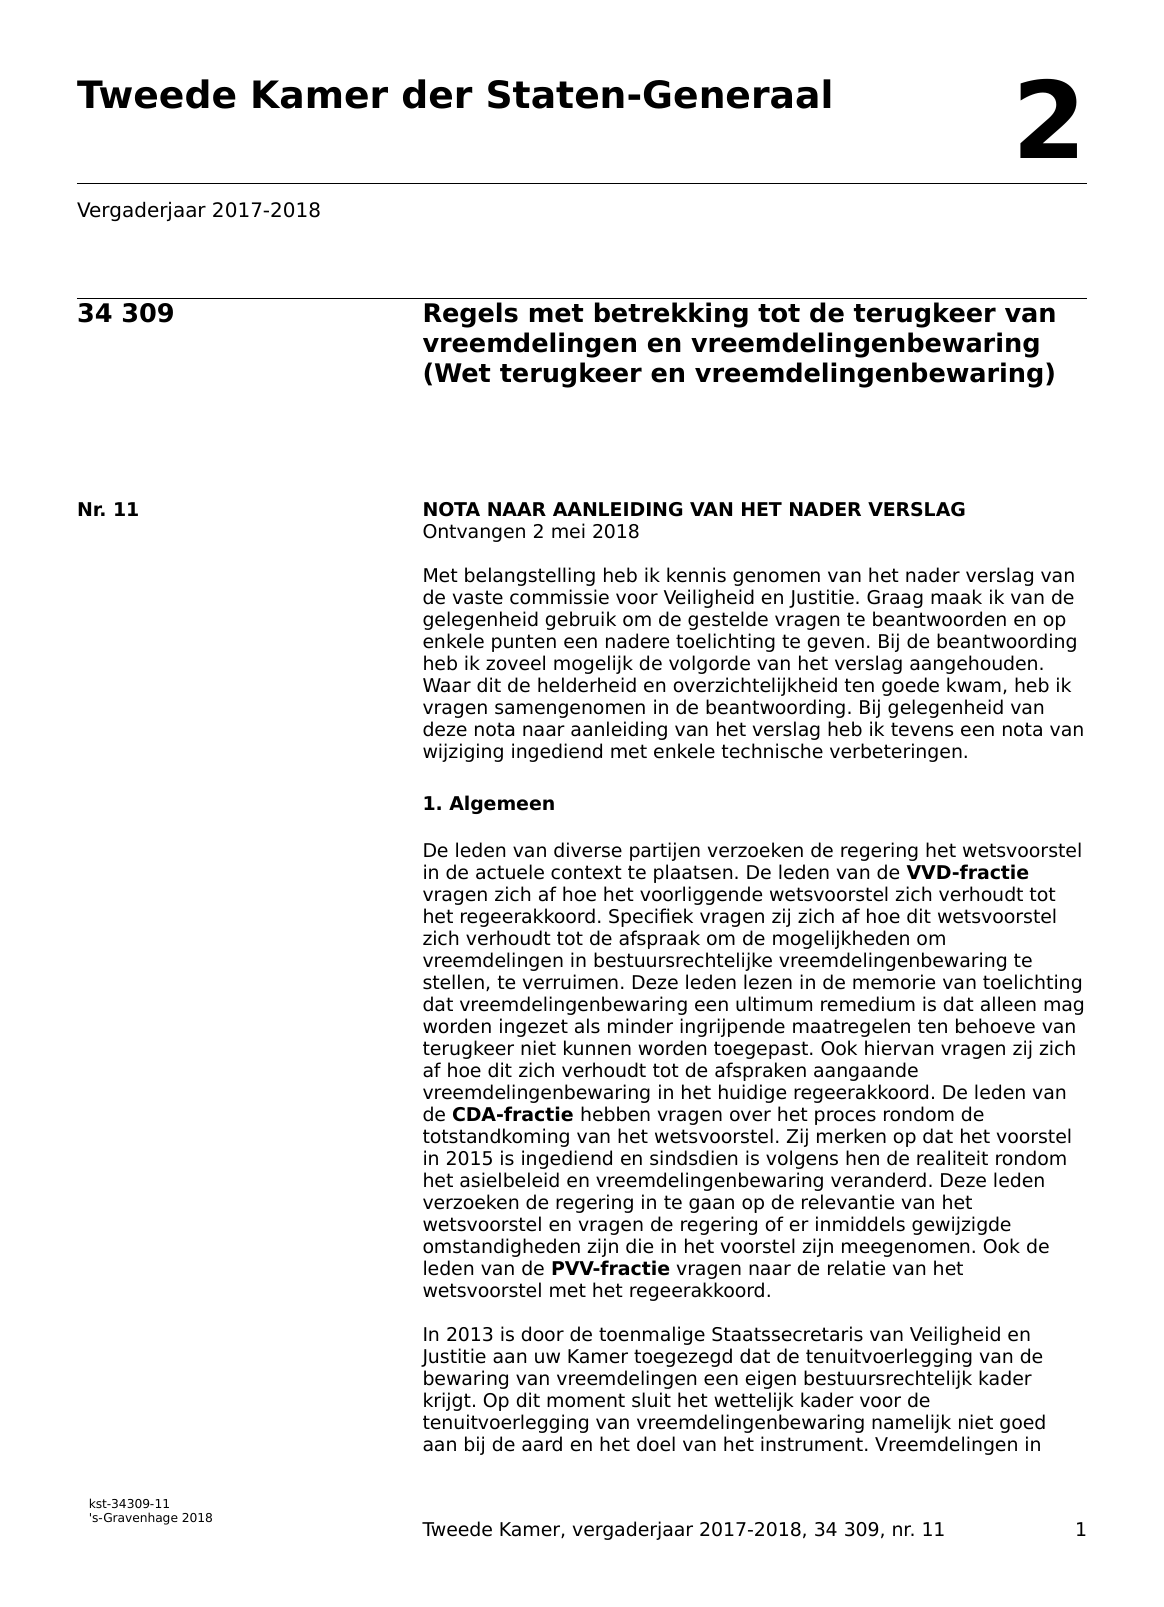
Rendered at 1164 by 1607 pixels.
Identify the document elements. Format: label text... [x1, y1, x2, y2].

table_header Tweede Kamer der Staten-Generaal [77, 59, 886, 183]
text 's-Gravenhage 2018 [88, 1511, 323, 1525]
text In 2013 is door de toenmalige Staatssecretaris van Veiligheid en Justitie aan uw Kamer toegezegd dat de tenuitvoerlegging van de bewaring van vreemdelingen een eigen bestuursrechtelijk kader krijgt. Op dit moment sluit het wettelijk kader voor de tenuitvoerlegging van vreemdelingenbewaring namelijk niet goed aan bij de aard en het doel van het instrument. Vreemdelingen in [422, 1324, 1087, 1456]
subtitle 34 309 Regels met betrekking tot de terugkeer van vreemdelingen en vreemdelingenbewaring (Wet terugkeer en vreemdelingenbewaring) [77, 299, 1087, 388]
text Ontvangen 2 mei 2018 [422, 521, 1087, 543]
table_header 2 [886, 59, 1087, 183]
table_cell Vergaderjaar 2017-2018 [77, 184, 1087, 298]
text De leden van diverse partijen verzoeken de regering het wetsvoorstel in de actuele context te plaatsen. De leden van de VVD-fractie vragen zich af hoe het voorliggende wetsvoorstel zich verhoudt tot het regeerakkoord. Specifiek vragen zij zich af hoe dit wetsvoorstel zich verhoudt tot de afspraak om de mogelijkheden om vreemdelingen in bestuursrechtelijke vreemdelingenbewaring te stellen, te verruimen. Deze leden lezen in de memorie van toelichting dat vreemdelingenbewaring een ultimum remedium is dat alleen mag worden ingezet als minder ingrijpende maatregelen ten behoeve van terugkeer niet kunnen worden toegepast. Ook hiervan vragen zij zich af hoe dit zich verhoudt tot de afspraken aangaande vreemdelingenbewaring in het huidige regeerakkoord. De leden van de CDA-fractie hebben vragen over het proces rondom de totstandkoming van het wetsvoorstel. Zij merken op dat het voorstel in 2015 is ingediend en sindsdien is volgens hen de realiteit rondom het asielbeleid en vreemdelingenbewaring veranderd. Deze leden verzoeken de regering in te gaan op de relevantie van het wetsvoorstel en vragen de regering of er inmiddels gewijzigde omstandigheden zijn die in het voorstel zijn meegenomen. Ook de leden van de PVV-fractie vragen naar de relatie van het wetsvoorstel met het regeerakkoord. [422, 840, 1087, 1302]
subtitle Nr. 11 NOTA NAAR AANLEIDING VAN HET NADER VERSLAG [77, 499, 1087, 521]
text Met belangstelling heb ik kennis genomen van het nader verslag van de vaste commissie voor Veiligheid en Justitie. Graag maak ik van de gelegenheid gebruik om de gestelde vragen te beantwoorden en op enkele punten een nadere toelichting te geven. Bij de beantwoording heb ik zoveel mogelijk de volgorde van het verslag aangehouden. Waar dit de helderheid en overzichtelijkheid ten goede kwam, heb ik vragen samengenomen in de beantwoording. Bij gelegenheid van deze nota naar aanleiding van het verslag heb ik tevens een nota van wijziging ingediend met enkele technische verbeteringen. [422, 565, 1087, 763]
text kst-34309-11 [88, 1497, 323, 1511]
subtitle 1. Algemeen [422, 793, 1087, 815]
